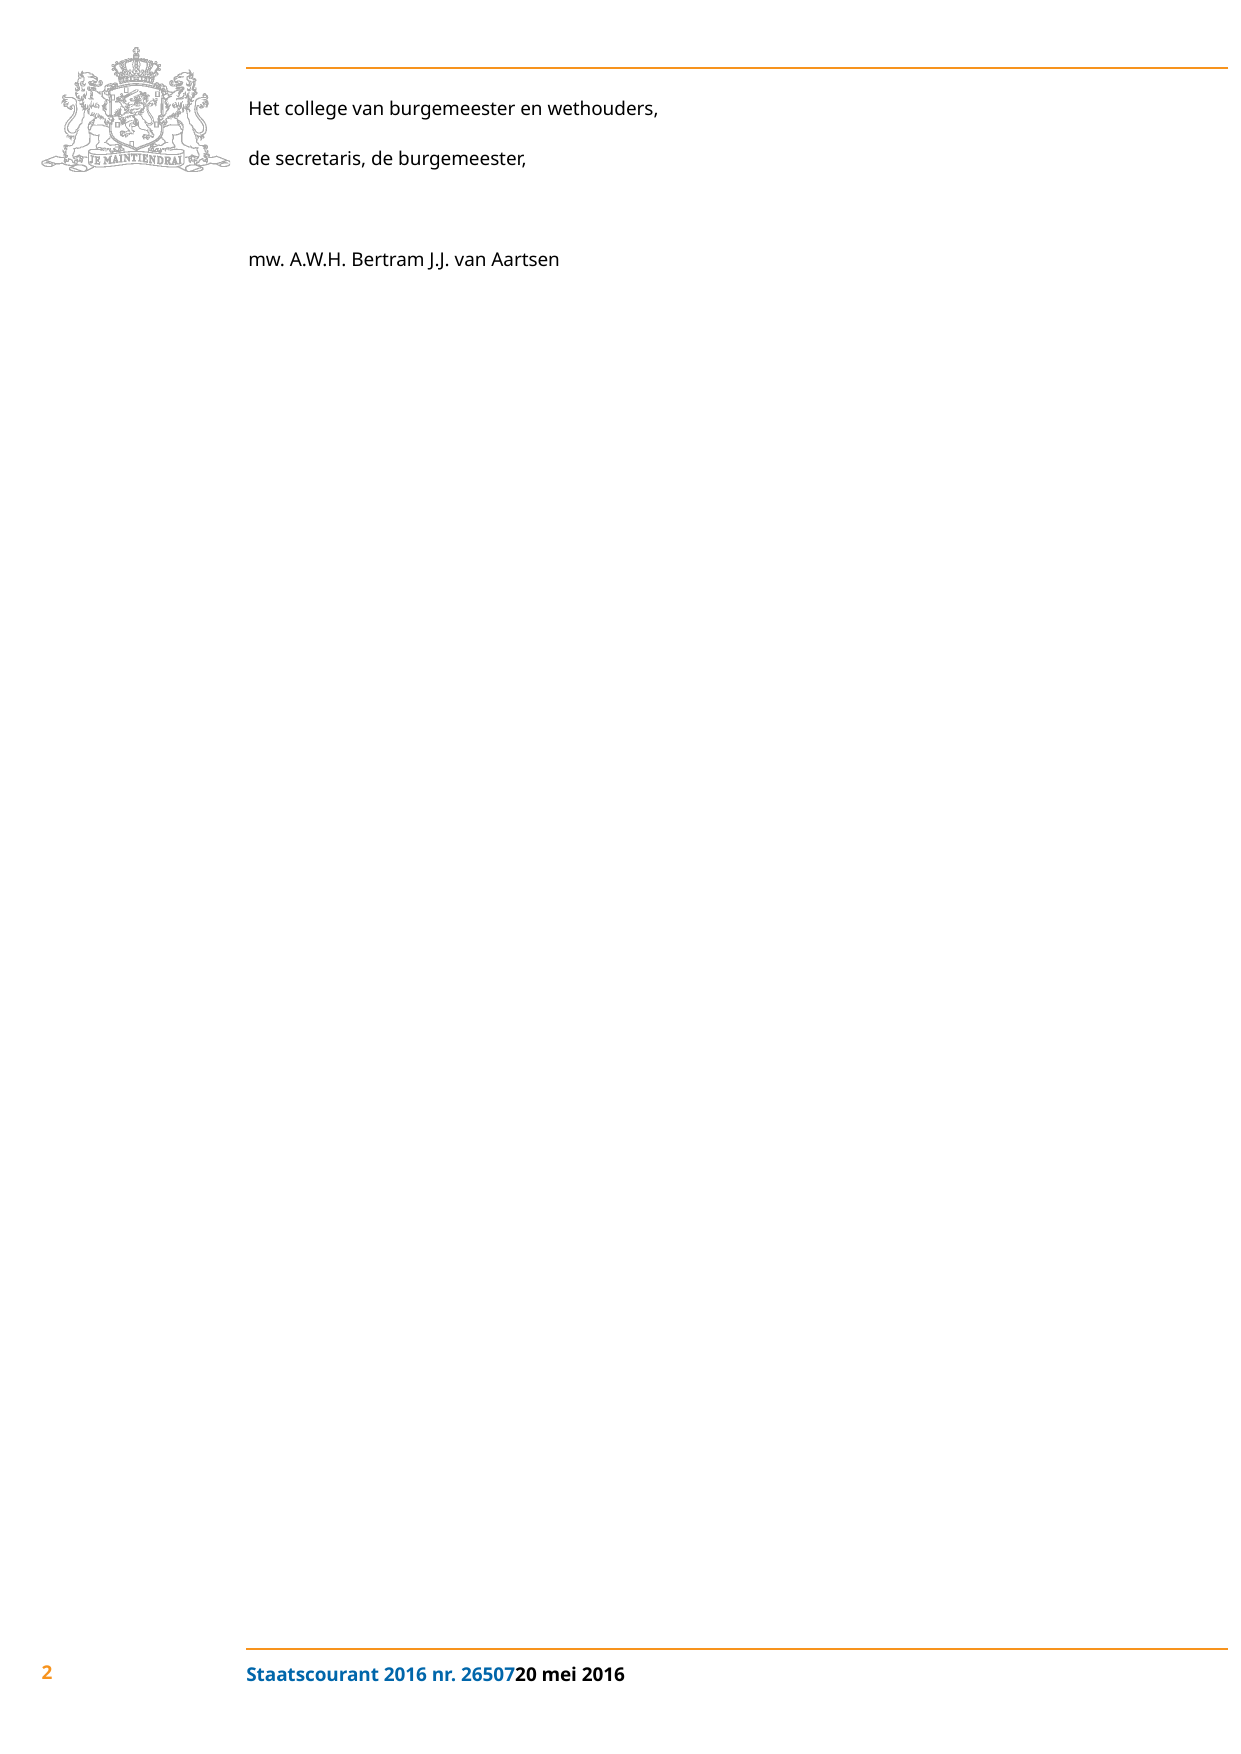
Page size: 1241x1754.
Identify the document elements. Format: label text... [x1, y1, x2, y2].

text mw. A.W.H. Bertram J.J. van Aartsen [248, 246, 1152, 272]
text Het college van burgemeester en wethouders, [248, 95, 1152, 121]
picture [41, 47, 231, 172]
text de secretaris, de burgemeester, [248, 145, 1152, 171]
